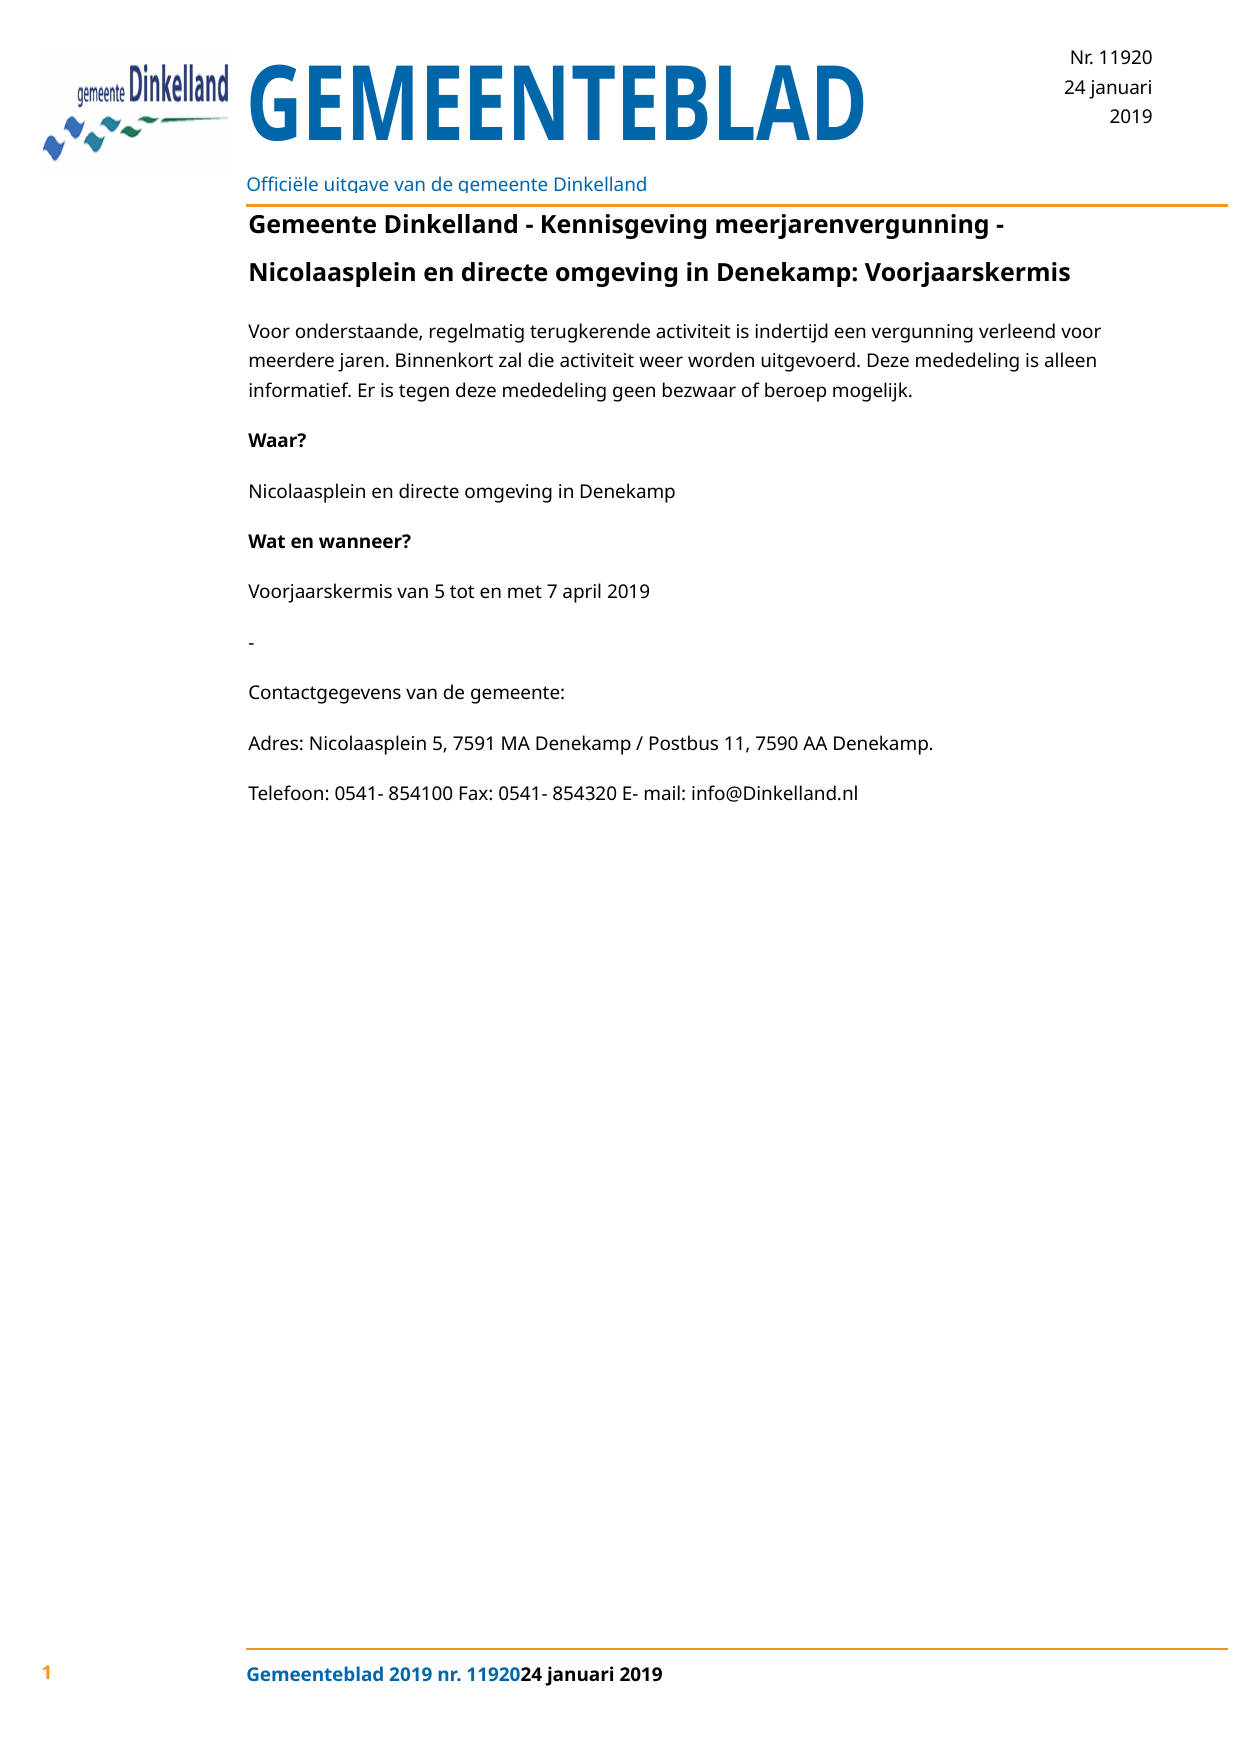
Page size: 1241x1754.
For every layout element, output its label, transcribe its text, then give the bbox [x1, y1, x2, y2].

picture [41, 47, 231, 172]
text Adres: Nicolaasplein 5, 7591 MA Denekamp / Postbus 11, 7590 AA Denekamp. [248, 730, 1152, 756]
text Contactgegevens van de gemeente: [248, 679, 1152, 705]
text Gemeente Dinkelland - Kennisgeving meerjarenvergunning - Nicolaasplein en directe omgeving in Denekamp: Voorjaarskermis [248, 207, 1152, 288]
text Voorjaarskermis van 5 tot en met 7 april 2019 [248, 579, 1152, 604]
text - [248, 629, 1152, 655]
text Voor onderstaande, regelmatig terugkerende activiteit is indertijd een vergunning verleend voor meerdere jaren. Binnenkort zal die activiteit weer worden uitgevoerd. Deze mededeling is alleen informatief. Er is tegen deze mededeling geen bezwaar of beroep mogelijk. [248, 318, 1152, 403]
text Telefoon: 0541- 854100 Fax: 0541- 854320 E- mail: info@Dinkelland.nl [248, 780, 1152, 806]
text Nicolaasplein en directe omgeving in Denekamp [248, 478, 1152, 504]
text Wat en wanneer? [248, 528, 1152, 554]
text Waar? [248, 427, 1152, 453]
